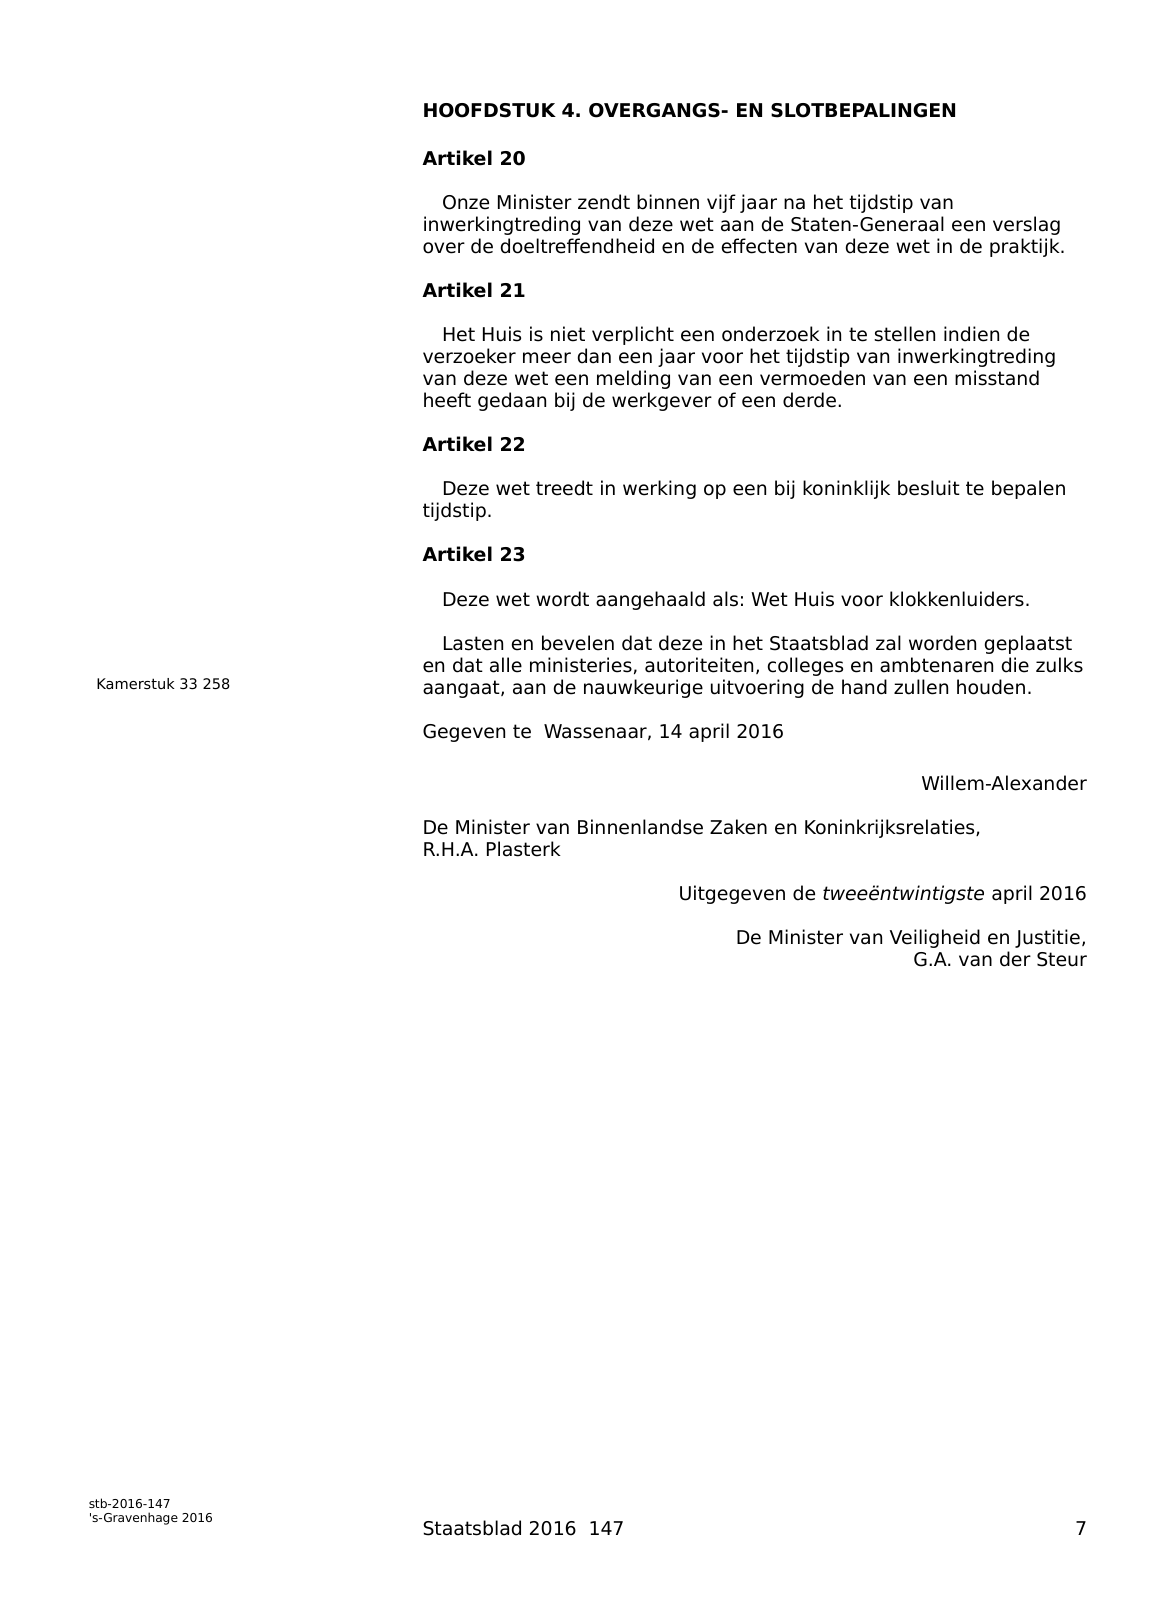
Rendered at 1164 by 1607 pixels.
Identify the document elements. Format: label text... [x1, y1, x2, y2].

text Onze Minister zendt binnen vijf jaar na het tijdstip van inwerkingtreding van deze wet aan de Staten-Generaal een verslag over de doeltreffendheid en de effecten van deze wet in de praktijk. [422, 192, 1087, 257]
subtitle Artikel 23 [422, 544, 1087, 566]
text 's-Gravenhage 2016 [88, 1511, 323, 1525]
text Deze wet treedt in werking op een bij koninklijk besluit te bepalen tijdstip. [422, 478, 1087, 522]
text Gegeven te Wassenaar, 14 april 2016 [422, 721, 1087, 743]
text Willem-Alexander [422, 773, 1087, 795]
subtitle Artikel 21 [422, 280, 1087, 302]
text Lasten en bevelen dat deze in het Staatsblad zal worden geplaatst en dat alle ministeries, autoriteiten, colleges en ambtenaren die zulks aangaat, aan de nauwkeurige uitvoering de hand zullen houden. [422, 633, 1087, 698]
text Uitgegeven de tweeëntwintigste april 2016 [422, 883, 1087, 905]
text Deze wet wordt aangehaald als: Wet Huis voor klokkenluiders. [422, 588, 1087, 610]
subtitle HOOFDSTUK 4. OVERGANGS- EN SLOTBEPALINGEN [422, 100, 1087, 122]
subtitle Artikel 20 [422, 147, 1087, 169]
subtitle Artikel 22 [422, 434, 1087, 456]
text De Minister van Binnenlandse Zaken en Koninkrijksrelaties, R.H.A. Plasterk [422, 817, 1087, 861]
text Het Huis is niet verplicht een onderzoek in te stellen indien de verzoeker meer dan een jaar voor het tijdstip van inwerkingtreding van deze wet een melding van een vermoeden van een misstand heeft gedaan bij de werkgever of een derde. [422, 324, 1087, 412]
text stb-2016-147 [88, 1497, 323, 1511]
text De Minister van Veiligheid en Justitie, G.A. van der Steur [422, 927, 1087, 971]
text Kamerstuk 33 258 [77, 676, 396, 692]
